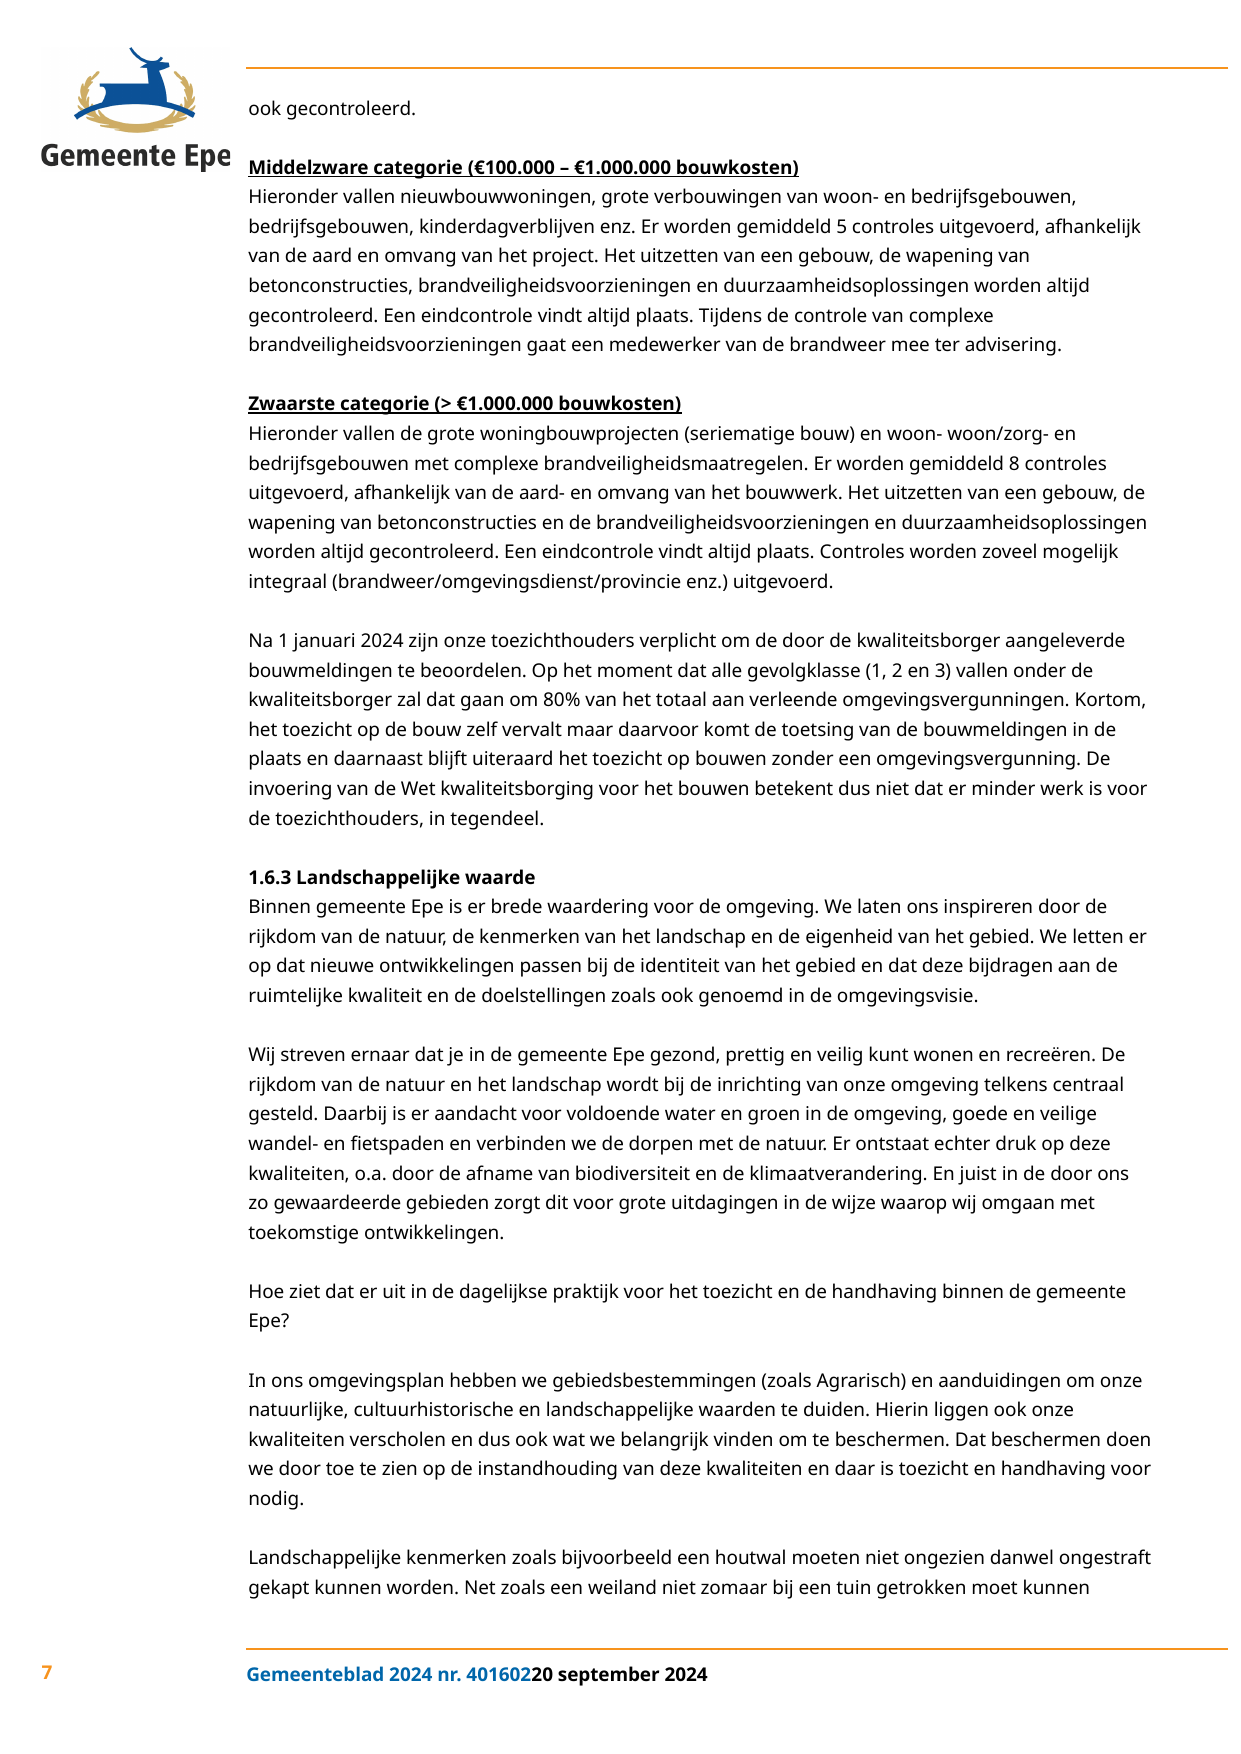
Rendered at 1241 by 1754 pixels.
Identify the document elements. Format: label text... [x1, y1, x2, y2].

picture [41, 47, 231, 172]
text Middelzware categorie (€100.000 – €1.000.000 bouwkosten) [248, 154, 1152, 180]
text Wij streven ernaar dat je in de gemeente Epe gezond, prettig en veilig kunt wonen en recreëren. De rijkdom van de natuur en het landschap wordt bij de inrichting van onze omgeving telkens centraal gesteld. Daarbij is er aandacht voor voldoende water en groen in de omgeving, goede en veilige wandel- en fietspaden en verbinden we de dorpen met de natuur. Er ontstaat echter druk op deze kwaliteiten, o.a. door de afname van biodiversiteit en de klimaatverandering. En juist in de door ons zo gewaardeerde gebieden zorgt dit voor grote uitdagingen in de wijze waarop wij omgaan met toekomstige ontwikkelingen. [248, 1041, 1152, 1245]
text Binnen gemeente Epe is er brede waardering voor de omgeving. We laten ons inspireren door de rijkdom van de natuur, de kenmerken van het landschap en de eigenheid van het gebied. We letten er op dat nieuwe ontwikkelingen passen bij de identiteit van het gebied en dat deze bijdragen aan de ruimtelijke kwaliteit en de doelstellingen zoals ook genoemd in de omgevingsvisie. [248, 893, 1152, 1008]
text Hieronder vallen nieuwbouwwoningen, grote verbouwingen van woon- en bedrijfsgebouwen, bedrijfsgebouwen, kinderdagverblijven enz. Er worden gemiddeld 5 controles uitgevoerd, afhankelijk van de aard en omvang van het project. Het uitzetten van een gebouw, de wapening van betonconstructies, brandveiligheidsvoorzieningen en duurzaamheidsoplossingen worden altijd gecontroleerd. Een eindcontrole vindt altijd plaats. Tijdens de controle van complexe brandveiligheidsvoorzieningen gaat een medewerker van de brandweer mee ter advisering. [248, 183, 1152, 357]
text Zwaarste categorie (> €1.000.000 bouwkosten) [248, 391, 1152, 416]
text In ons omgevingsplan hebben we gebiedsbestemmingen (zoals Agrarisch) en aanduidingen om onze natuurlijke, cultuurhistorische en landschappelijke waarden te duiden. Hierin liggen ook onze kwaliteiten verscholen en dus ook wat we belangrijk vinden om te beschermen. Dat beschermen doen we door toe te zien op de instandhouding van deze kwaliteiten en daar is toezicht en handhaving voor nodig. [248, 1367, 1152, 1511]
text Na 1 januari 2024 zijn onze toezichthouders verplicht om de door de kwaliteitsborger aangeleverde bouwmeldingen te beoordelen. Op het moment dat alle gevolgklasse (1, 2 en 3) vallen onder de kwaliteitsborger zal dat gaan om 80% van het totaal aan verleende omgevingsvergunningen. Kortom, het toezicht op de bouw zelf vervalt maar daarvoor komt de toetsing van de bouwmeldingen in de plaats en daarnaast blijft uiteraard het toezicht op bouwen zonder een omgevingsvergunning. De invoering van de Wet kwaliteitsborging voor het bouwen betekent dus niet dat er minder werk is voor de toezichthouders, in tegendeel. [248, 627, 1152, 831]
text Landschappelijke kenmerken zoals bijvoorbeeld een houtwal moeten niet ongezien danwel ongestraft gekapt kunnen worden. Net zoals een weiland niet zomaar bij een tuin getrokken moet kunnen [248, 1544, 1152, 1600]
text Hieronder vallen de grote woningbouwprojecten (seriematige bouw) en woon- woon/zorg- en bedrijfsgebouwen met complexe brandveiligheidsmaatregelen. Er worden gemiddeld 8 controles uitgevoerd, afhankelijk van de aard- en omvang van het bouwwerk. Het uitzetten van een gebouw, de wapening van betonconstructies en de brandveiligheidsvoorzieningen en duurzaamheidsoplossingen worden altijd gecontroleerd. Een eindcontrole vindt altijd plaats. Controles worden zoveel mogelijk integraal (brandweer/omgevingsdienst/provincie enz.) uitgevoerd. [248, 420, 1152, 594]
text Hoe ziet dat er uit in de dagelijkse praktijk voor het toezicht en de handhaving binnen de gemeente Epe? [248, 1278, 1152, 1333]
text ook gecontroleerd. [248, 95, 1152, 121]
text 1.6.3 Landschappelijke waarde [248, 864, 1152, 890]
